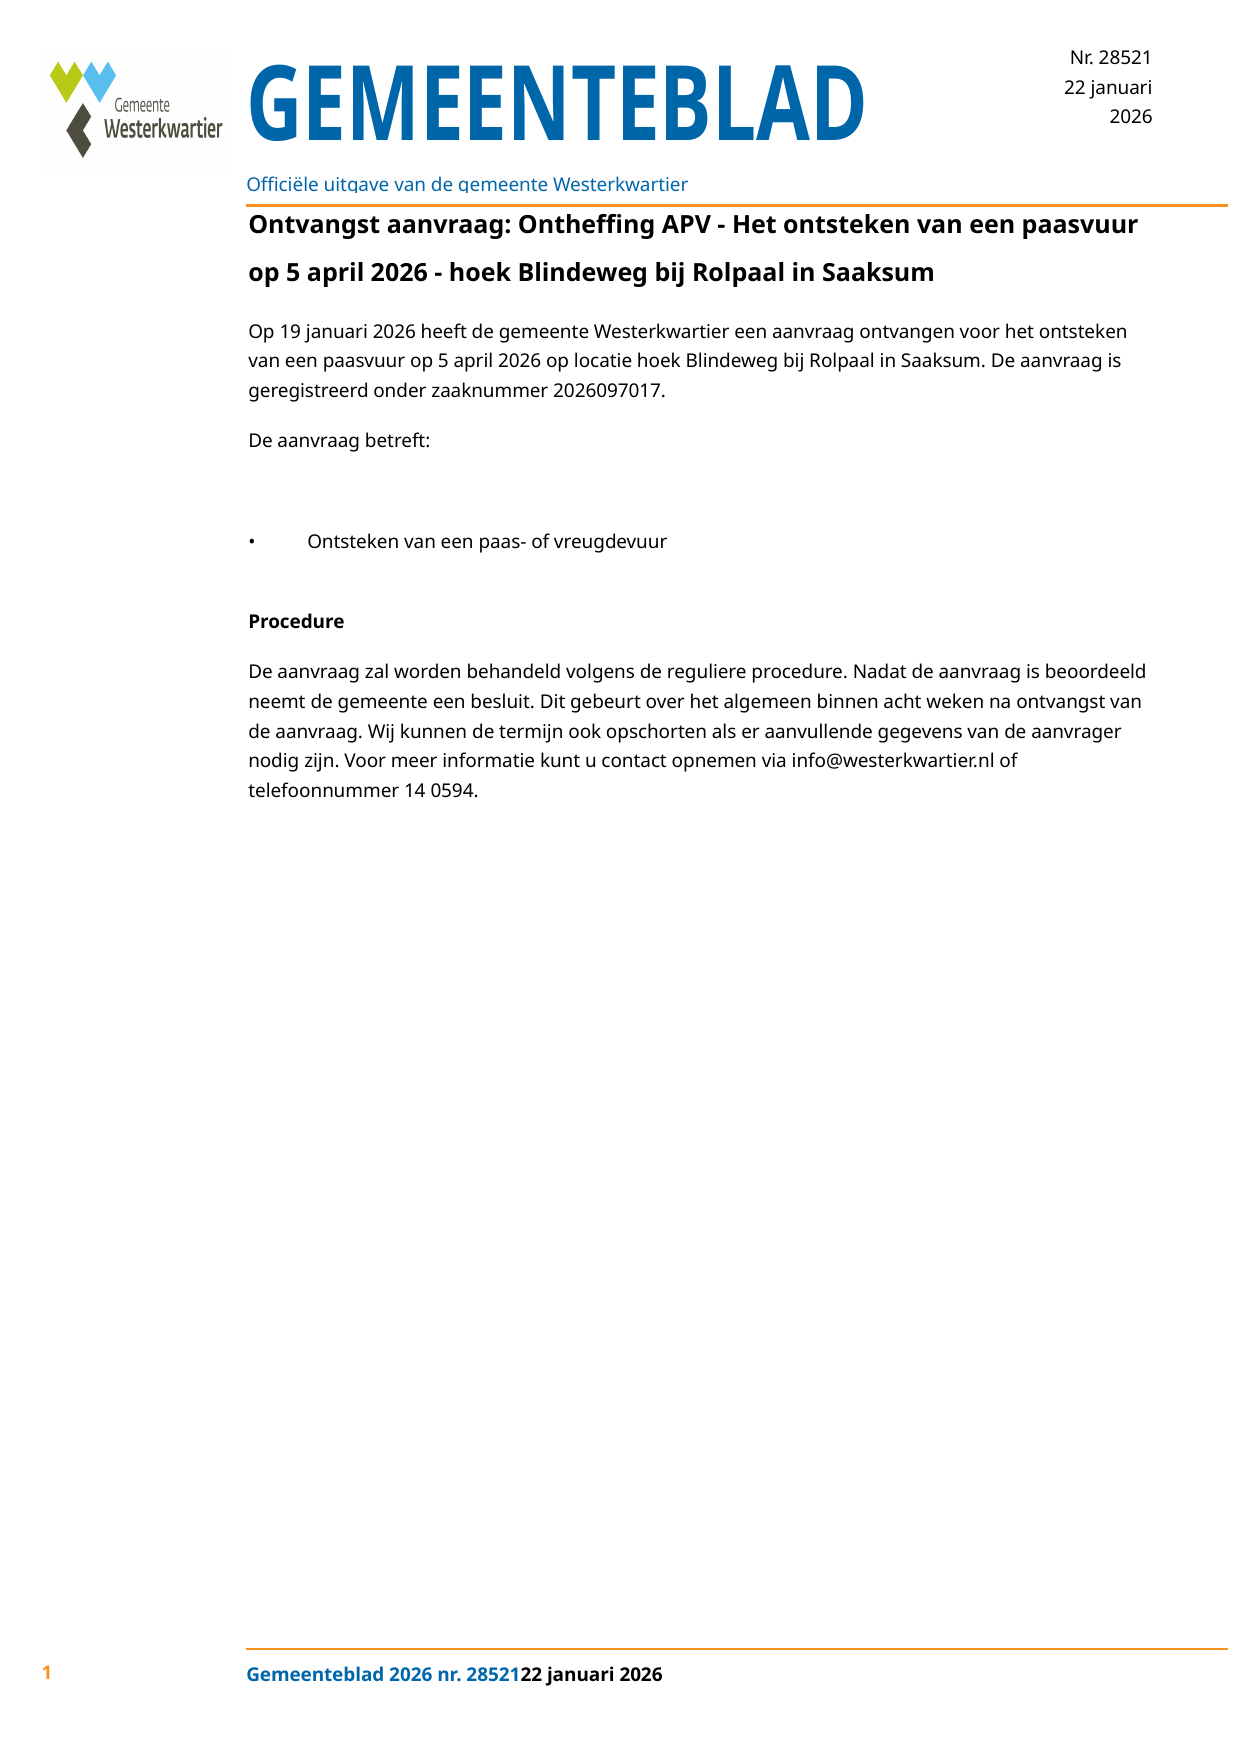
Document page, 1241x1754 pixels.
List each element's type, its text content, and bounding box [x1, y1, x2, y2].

text Procedure [248, 608, 1152, 634]
text Ontvangst aanvraag: Ontheffing APV - Het ontsteken van een paasvuur op 5 april 2026 - hoek Blindeweg bij Rolpaal in Saaksum [248, 207, 1152, 288]
text Op 19 januari 2026 heeft de gemeente Westerkwartier een aanvraag ontvangen voor het ontsteken van een paasvuur op 5 april 2026 op locatie hoek Blindeweg bij Rolpaal in Saaksum. De aanvraag is geregistreerd onder zaaknummer 2026097017. [248, 318, 1152, 403]
picture [41, 47, 231, 172]
list Ontsteken van een paas- of vreugdevuur [248, 528, 1152, 554]
text De aanvraag betreft: [248, 427, 1152, 453]
text De aanvraag zal worden behandeld volgens de reguliere procedure. Nadat de aanvraag is beoordeeld neemt de gemeente een besluit. Dit gebeurt over het algemeen binnen acht weken na ontvangst van de aanvraag. Wij kunnen de termijn ook opschorten als er aanvullende gegevens van de aanvrager nodig zijn. Voor meer informatie kunt u contact opnemen via info@westerkwartier.nl of telefoonnummer 14 0594. [248, 659, 1152, 803]
